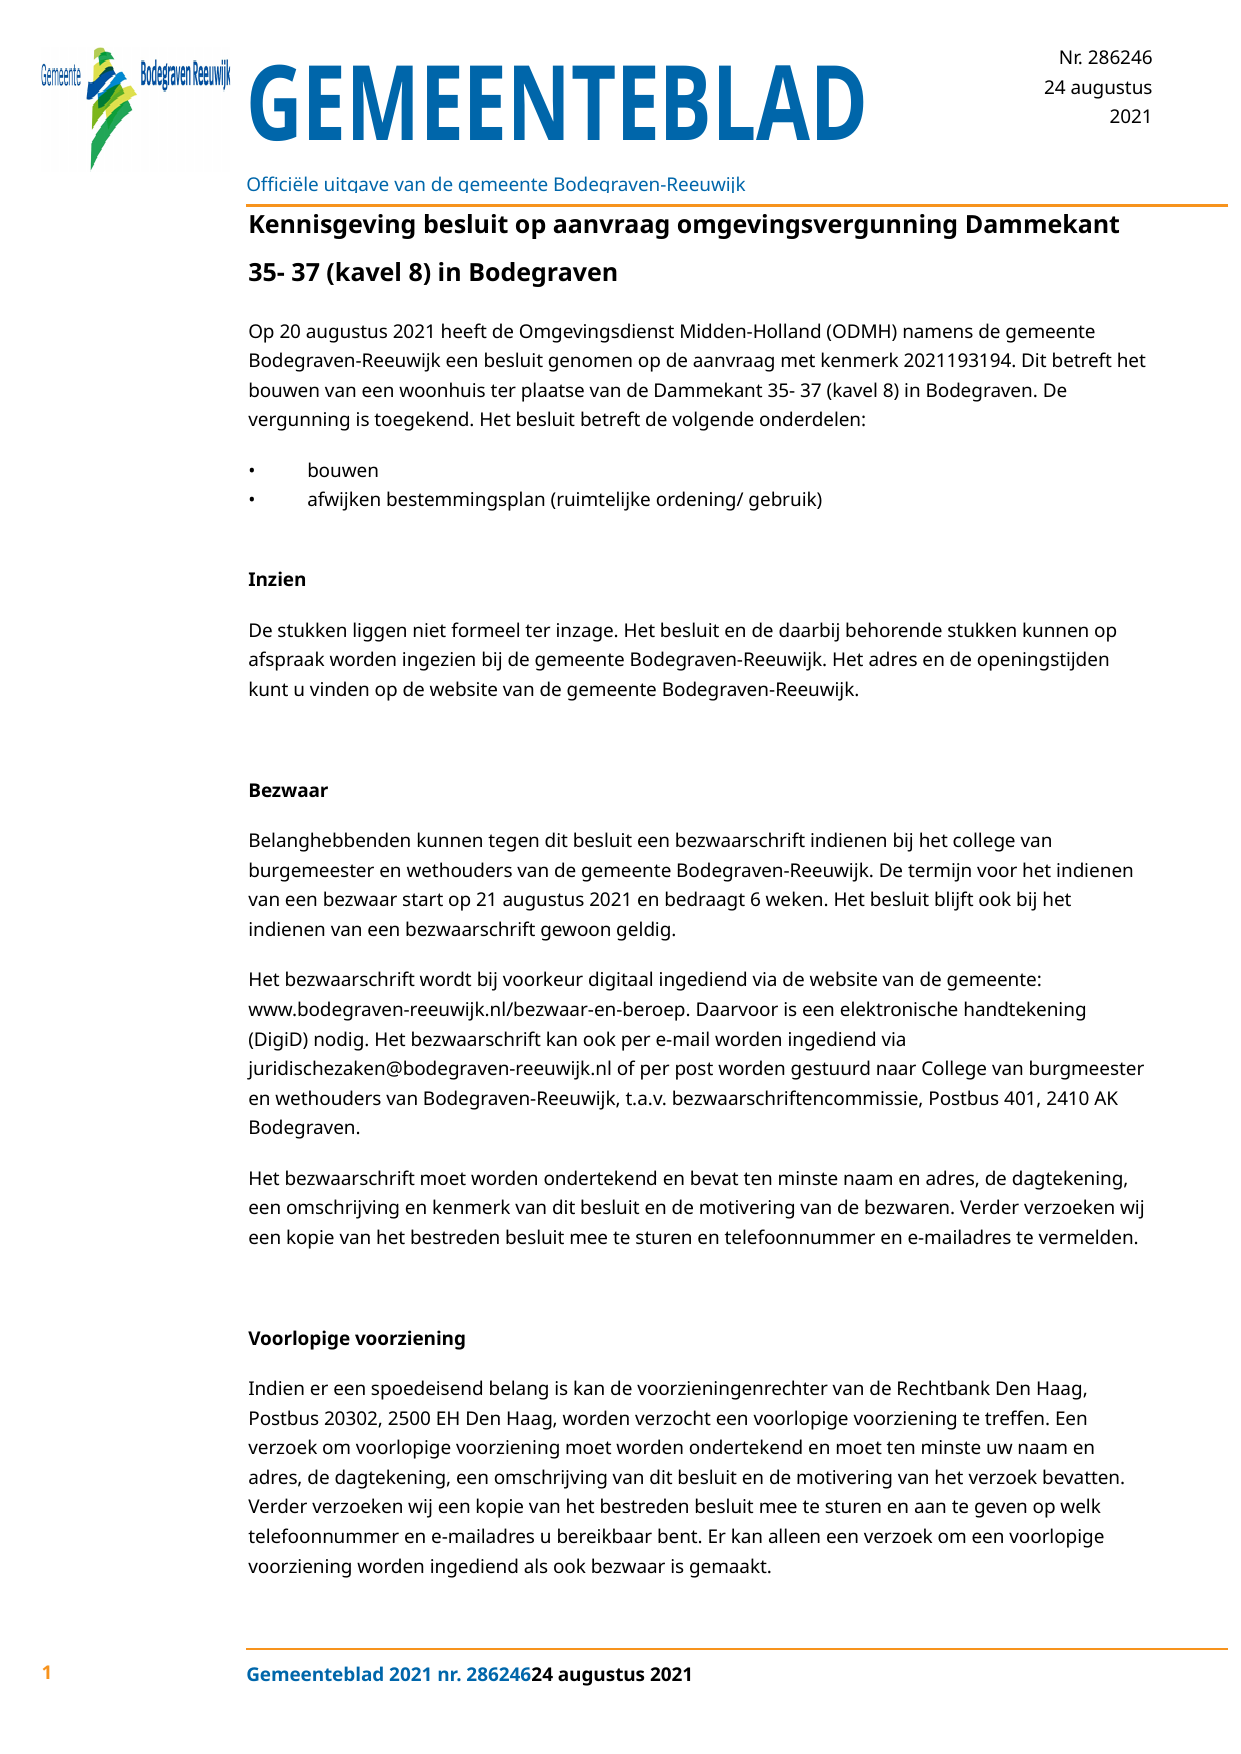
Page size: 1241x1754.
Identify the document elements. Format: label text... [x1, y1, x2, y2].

text Inzien [248, 567, 1152, 592]
text Voorlopige voorziening [248, 1325, 1152, 1351]
text Kennisgeving besluit op aanvraag omgevingsvergunning Dammekant 35- 37 (kavel 8) in Bodegraven [248, 207, 1152, 288]
text Op 20 augustus 2021 heeft de Omgevingsdienst Midden-Holland (ODMH) namens de gemeente Bodegraven-Reeuwijk een besluit genomen op de aanvraag met kenmerk 2021193194. Dit betreft het bouwen van een woonhuis ter plaatse van de Dammekant 35- 37 (kavel 8) in Bodegraven. De vergunning is toegekend. Het besluit betreft de volgende onderdelen: [248, 318, 1152, 432]
list bouwen [248, 457, 1152, 483]
text Indien er een spoedeisend belang is kan de voorzieningenrechter van de Rechtbank Den Haag, Postbus 20302, 2500 EH Den Haag, worden verzocht een voorlopige voorziening te treffen. Een verzoek om voorlopige voorziening moet worden ondertekend en moet ten minste uw naam en adres, de dagtekening, een omschrijving van dit besluit en de motivering van het verzoek bevatten. Verder verzoeken wij een kopie van het bestreden besluit mee te sturen en aan te geven op welk telefoonnummer en e-mailadres u bereikbaar bent. Er kan alleen een verzoek om een voorlopige voorziening worden ingediend als ook bezwaar is gemaakt. [248, 1375, 1152, 1579]
text Het bezwaarschrift moet worden ondertekend en bevat ten minste naam en adres, de dagtekening, een omschrijving en kenmerk van dit besluit en de motivering van de bezwaren. Verder verzoeken wij een kopie van het bestreden besluit mee te sturen en telefoonnummer en e-mailadres te vermelden. [248, 1165, 1152, 1250]
text Het bezwaarschrift wordt bij voorkeur digitaal ingediend via de website van de gemeente: www.bodegraven-reeuwijk.nl/bezwaar-en-beroep. Daarvoor is een elektronische handtekening (DigiD) nodig. Het bezwaarschrift kan ook per e-mail worden ingediend via juridischezaken@bodegraven-reeuwijk.nl of per post worden gestuurd naar College van burgmeester en wethouders van Bodegraven-Reeuwijk, t.a.v. bezwaarschriftencommissie, Postbus 401, 2410 AK Bodegraven. [248, 967, 1152, 1140]
text Belanghebbenden kunnen tegen dit besluit een bezwaarschrift indienen bij het college van burgemeester en wethouders van de gemeente Bodegraven-Reeuwijk. De termijn voor het indienen van een bezwaar start op 21 augustus 2021 en bedraagt 6 weken. Het besluit blijft ook bij het indienen van een bezwaarschrift gewoon geldig. [248, 827, 1152, 942]
text Bezwaar [248, 777, 1152, 803]
picture [41, 47, 231, 172]
text De stukken liggen niet formeel ter inzage. Het besluit en de daarbij behorende stukken kunnen op afspraak worden ingezien bij de gemeente Bodegraven-Reeuwijk. Het adres en de openingstijden kunt u vinden op de website van de gemeente Bodegraven-Reeuwijk. [248, 617, 1152, 702]
list afwijken bestemmingsplan (ruimtelijke ordening/ gebruik) [248, 487, 1152, 512]
